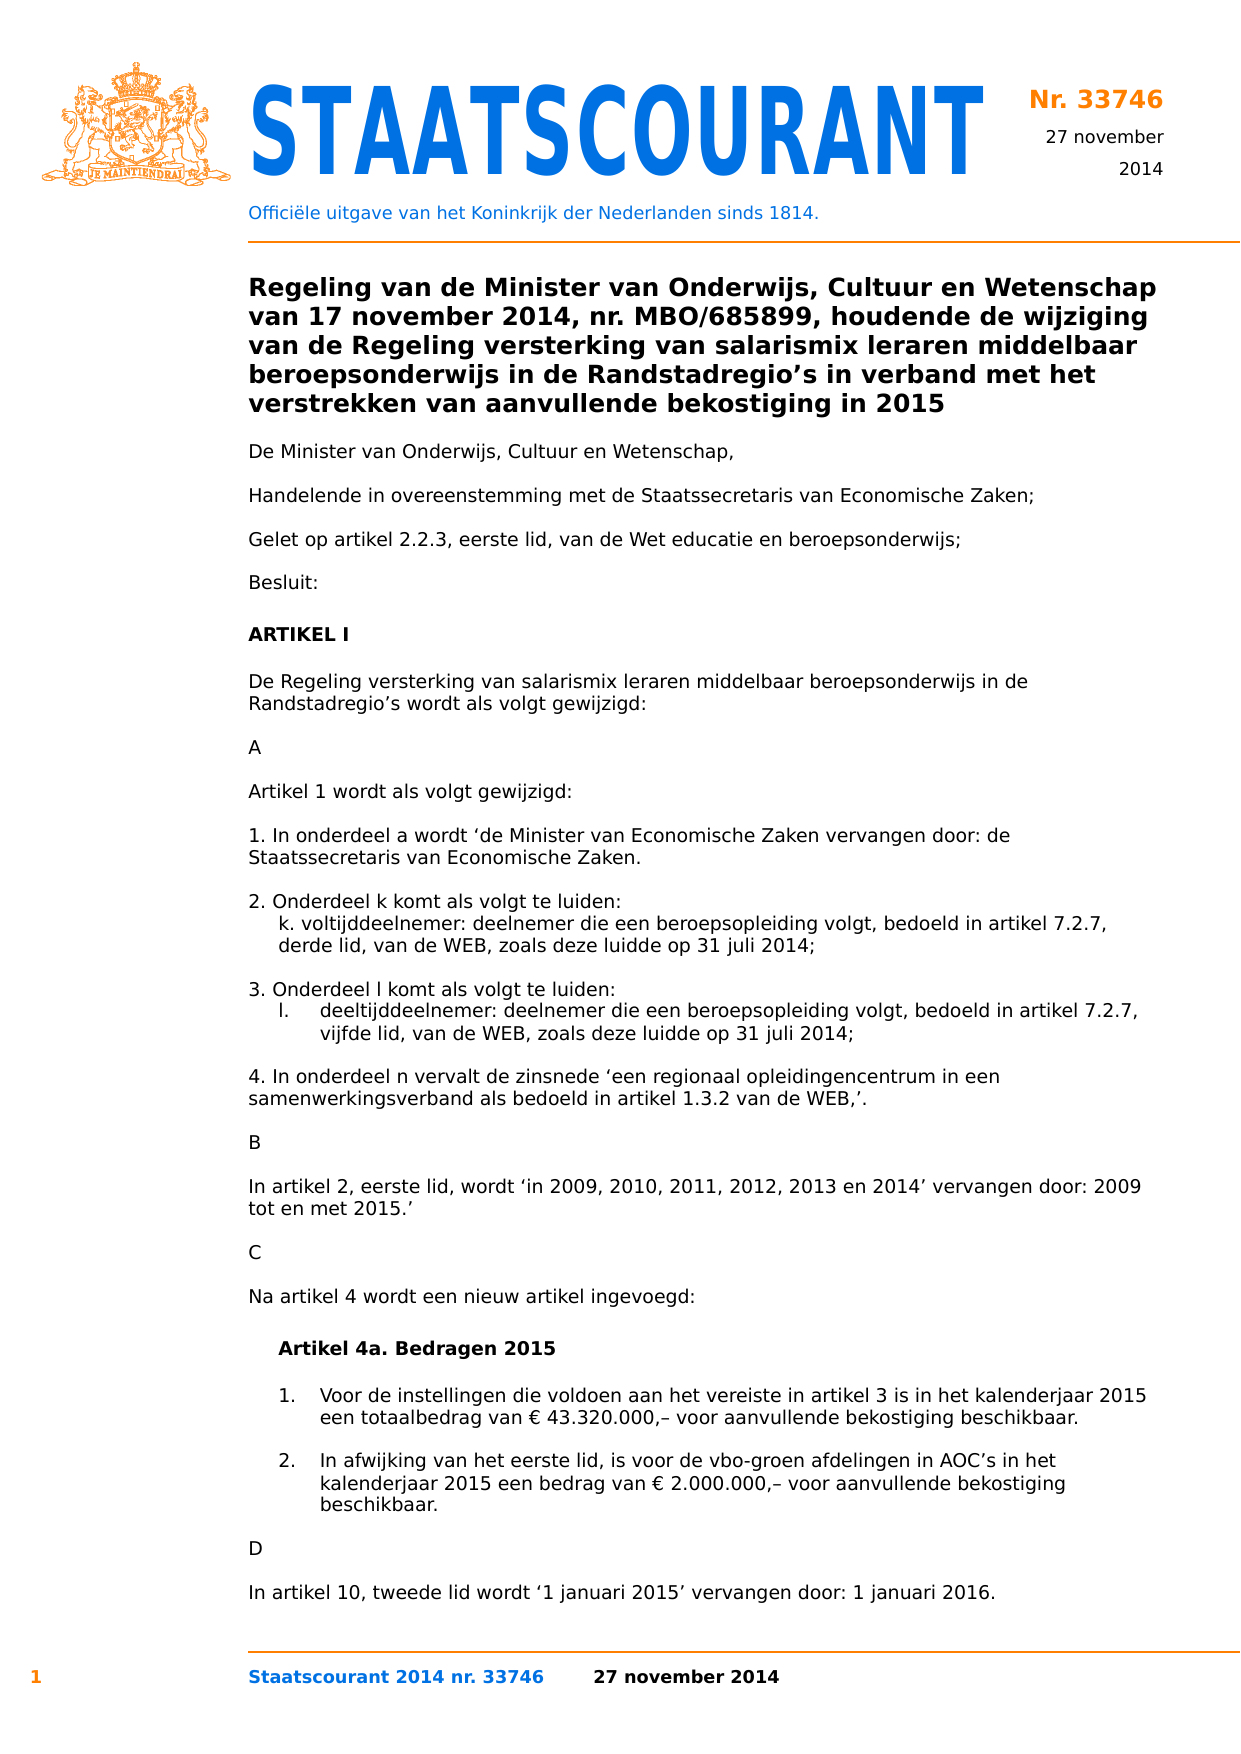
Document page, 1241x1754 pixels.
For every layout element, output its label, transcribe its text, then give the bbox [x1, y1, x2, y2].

subtitle Regeling van de Minister van Onderwijs, Cultuur en Wetenschap van 17 november 2014, nr. MBO/685899, houdende de wijziging van de Regeling versterking van salarismix leraren middelbaar beroepsonderwijs in de Randstadregio’s in verband met het verstrekken van aanvullende bekostiging in 2015 [248, 273, 1163, 419]
text Besluit: [248, 572, 1163, 594]
table_cell Officiële uitgave van het Koninkrijk der Nederlanden sinds 1814. [248, 203, 1240, 241]
text k. voltijddeelnemer: deelnemer die een beroepsopleiding volgt, bedoeld in artikel 7.2.7, derde lid, van de WEB, zoals deze luidde op 31 juli 2014; [278, 913, 1163, 957]
subtitle Artikel 4a. Bedragen 2015 [278, 1338, 1163, 1359]
text B [248, 1132, 1163, 1154]
text De Minister van Onderwijs, Cultuur en Wetenschap, [248, 441, 1163, 463]
text 1. In onderdeel a wordt ‘de Minister van Economische Zaken vervangen door: de Staatssecretaris van Economische Zaken. [248, 825, 1163, 869]
text 2. Onderdeel k komt als volgt te luiden: [248, 891, 1163, 913]
text 3. Onderdeel l komt als volgt te luiden: [248, 978, 1163, 1000]
text Na artikel 4 wordt een nieuw artikel ingevoegd: [248, 1286, 1163, 1308]
text In artikel 10, tweede lid wordt ‘1 januari 2015’ vervangen door: 1 januari 2016. [248, 1582, 1163, 1604]
text In artikel 2, eerste lid, wordt ‘in 2009, 2010, 2011, 2012, 2013 en 2014’ vervangen door: 2009 tot en met 2015.’ [248, 1176, 1163, 1220]
subtitle ARTIKEL I [248, 624, 1163, 646]
text 1. Voor de instellingen die voldoen aan het vereiste in artikel 3 is in het kalenderjaar 2015 een totaalbedrag van € 43.320.000,– voor aanvullende bekostiging beschikbaar. [278, 1384, 1163, 1428]
text 2. In afwijking van het eerste lid, is voor de vbo-groen afdelingen in AOC’s in het kalenderjaar 2015 een bedrag van € 2.000.000,– voor aanvullende bekostiging beschikbaar. [278, 1450, 1163, 1516]
text Handelende in overeenstemming met de Staatssecretaris van Economische Zaken; [248, 484, 1163, 507]
text A [248, 737, 1163, 759]
table_header STAATSCOURANT [248, 62, 998, 203]
text C [248, 1242, 1163, 1264]
text l. deeltijddeelnemer: deelnemer die een beroepsopleiding volgt, bedoeld in artikel 7.2.7, vijfde lid, van de WEB, zoals deze luidde op 31 juli 2014; [278, 1000, 1163, 1044]
text Artikel 1 wordt als volgt gewijzigd: [248, 781, 1163, 803]
table_header [25, 62, 248, 241]
table_header Nr. 33746 [998, 62, 1240, 121]
text De Regeling versterking van salarismix leraren middelbaar beroepsonderwijs in de Randstadregio’s wordt als volgt gewijzigd: [248, 671, 1163, 715]
picture [41, 62, 231, 186]
table_cell 27 november [998, 121, 1240, 153]
text D [248, 1538, 1163, 1560]
text Gelet op artikel 2.2.3, eerste lid, van de Wet educatie en beroepsonderwijs; [248, 528, 1163, 550]
table_cell 2014 [998, 153, 1240, 203]
text 4. In onderdeel n vervalt de zinsnede ‘een regionaal opleidingencentrum in een samenwerkingsverband als bedoeld in artikel 1.3.2 van de WEB,’. [248, 1066, 1163, 1110]
